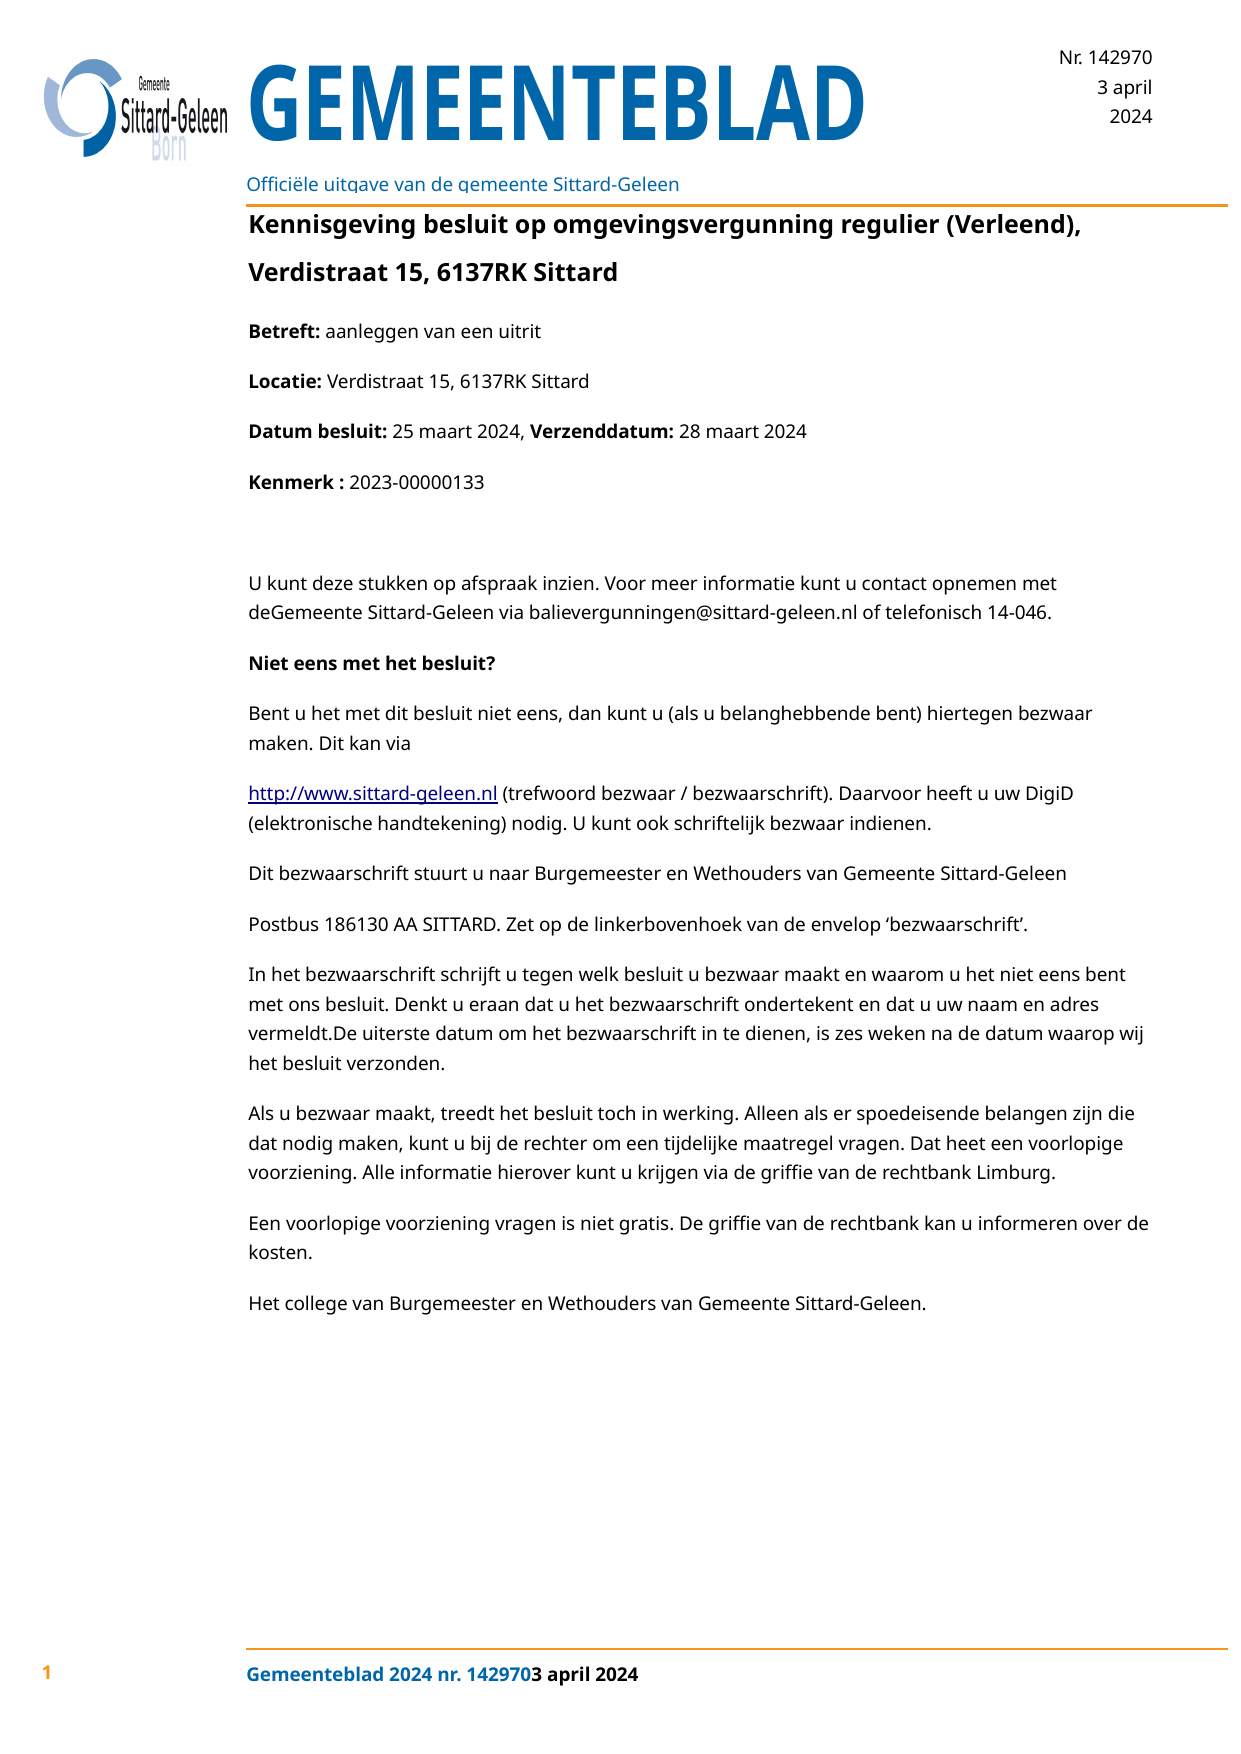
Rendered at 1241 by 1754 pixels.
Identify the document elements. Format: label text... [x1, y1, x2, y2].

text Kennisgeving besluit op omgevingsvergunning regulier (Verleend), Verdistraat 15, 6137RK Sittard [248, 207, 1152, 288]
picture [41, 47, 231, 172]
text Bent u het met dit besluit niet eens, dan kunt u (als u belanghebbende bent) hiertegen bezwaar maken. Dit kan via [248, 700, 1152, 756]
text Dit bezwaarschrift stuurt u naar Burgemeester en Wethouders van Gemeente Sittard-Geleen [248, 860, 1152, 886]
text http://www.sittard-geleen.nl (trefwoord bezwaar / bezwaarschrift). Daarvoor heeft u uw DigiD (elektronische handtekening) nodig. U kunt ook schriftelijk bezwaar indienen. [248, 780, 1152, 836]
text Als u bezwaar maakt, treedt het besluit toch in werking. Alleen als er spoedeisende belangen zijn die dat nodig maken, kunt u bij de rechter om een tijdelijke maatregel vragen. Dat heet een voorlopige voorziening. Alle informatie hierover kunt u krijgen via de griffie van de rechtbank Limburg. [248, 1100, 1152, 1185]
text Postbus 186130 AA SITTARD. Zet op de linkerbovenhoek van de envelop ‘bezwaarschrift’. [248, 911, 1152, 937]
text U kunt deze stukken op afspraak inzien. Voor meer informatie kunt u contact opnemen met deGemeente Sittard-Geleen via balievergunningen@sittard-geleen.nl of telefonisch 14-046. [248, 570, 1152, 625]
text Een voorlopige voorziening vragen is niet gratis. De griffie van de rechtbank kan u informeren over de kosten. [248, 1210, 1152, 1265]
text In het bezwaarschrift schrijft u tegen welk besluit u bezwaar maakt en waarom u het niet eens bent met ons besluit. Denkt u eraan dat u het bezwaarschrift ondertekent en dat u uw naam en adres vermeldt.De uiterste datum om het bezwaarschrift in te dienen, is zes weken na de datum waarop wij het besluit verzonden. [248, 961, 1152, 1076]
text Datum besluit: 25 maart 2024, Verzenddatum: 28 maart 2024 [248, 419, 1152, 444]
text Kenmerk : 2023-00000133 [248, 469, 1152, 495]
text Locatie: Verdistraat 15, 6137RK Sittard [248, 368, 1152, 394]
text Betreft: aanleggen van een uitrit [248, 318, 1152, 344]
text Niet eens met het besluit? [248, 650, 1152, 676]
text Het college van Burgemeester en Wethouders van Gemeente Sittard-Geleen. [248, 1290, 1152, 1316]
